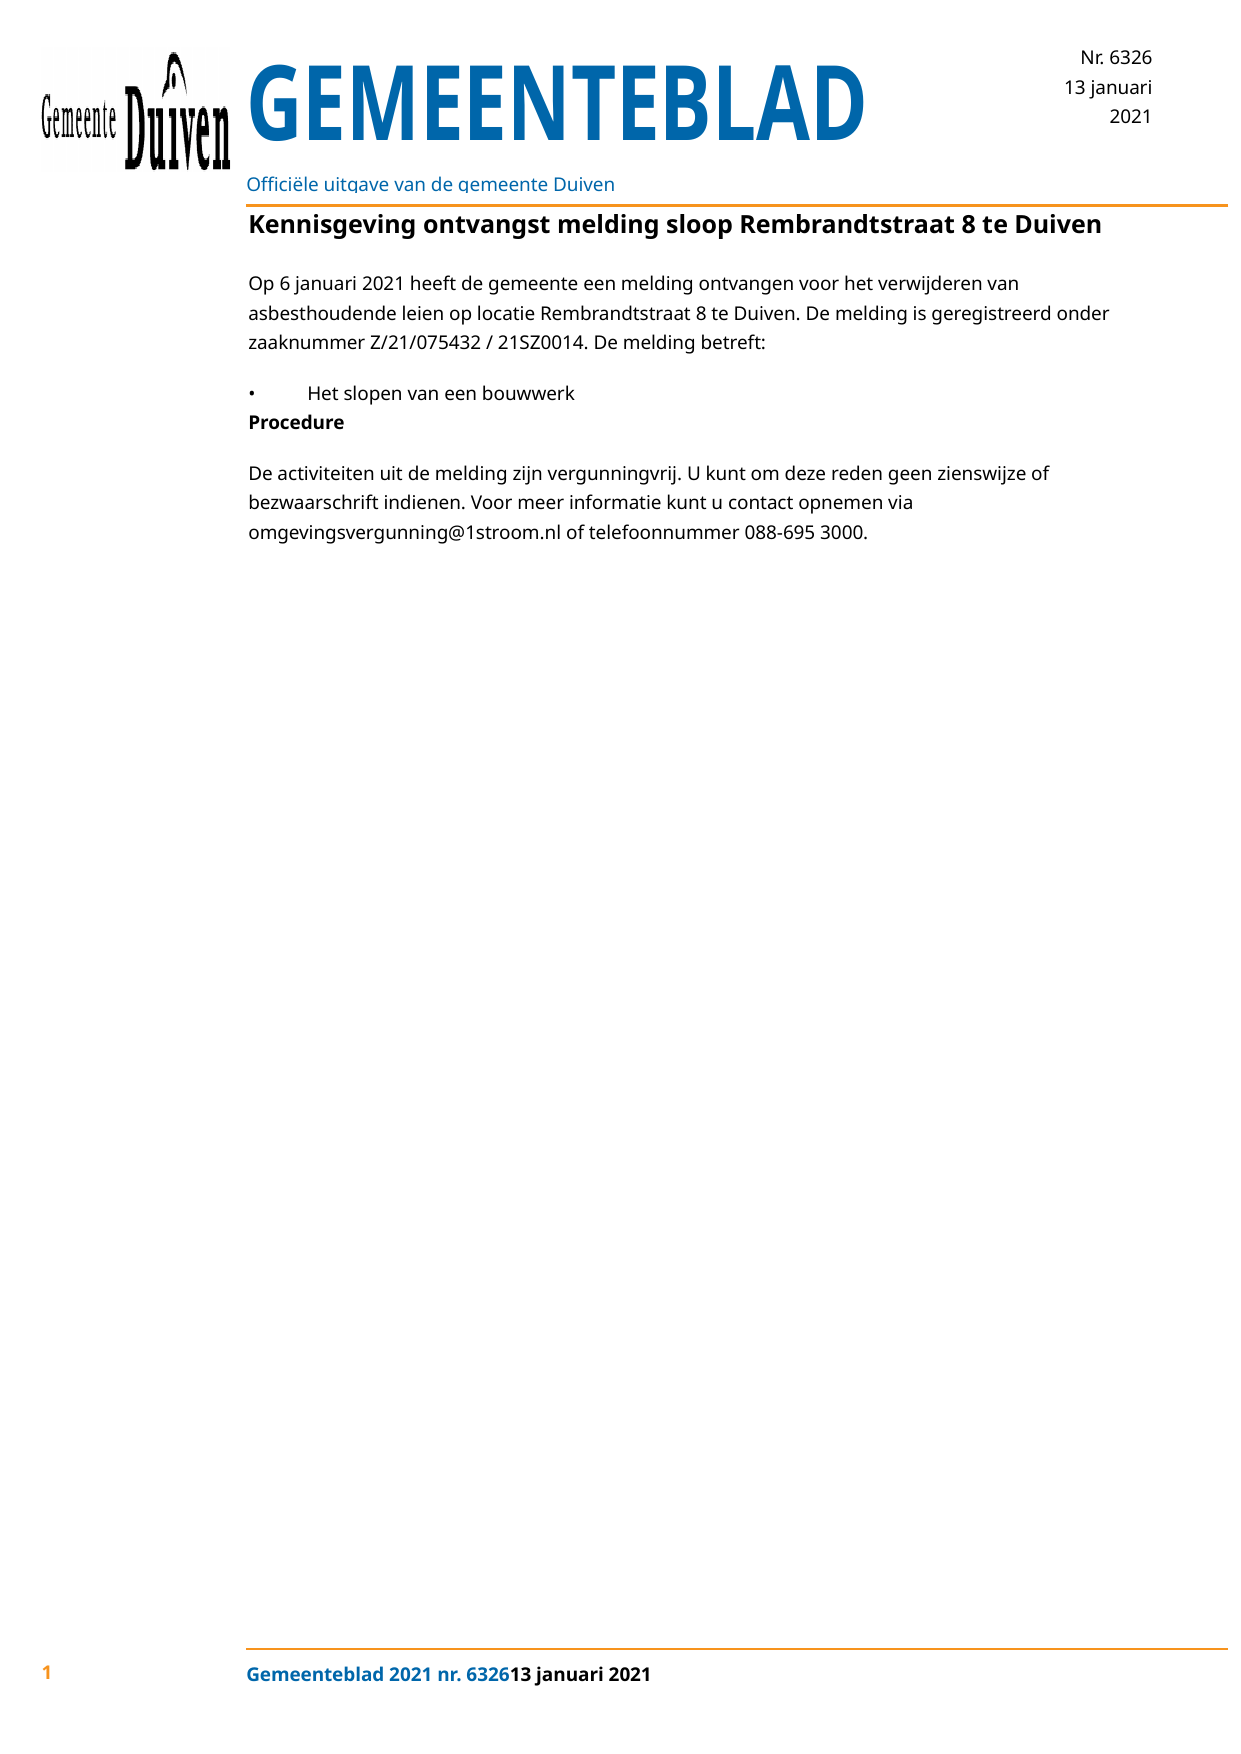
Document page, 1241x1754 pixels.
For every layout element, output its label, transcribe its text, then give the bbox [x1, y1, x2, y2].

text De activiteiten uit de melding zijn vergunningvrij. U kunt om deze reden geen zienswijze of bezwaarschrift indienen. Voor meer informatie kunt u contact opnemen via omgevingsvergunning@1stroom.nl of telefoonnummer 088-695 3000. [248, 460, 1152, 545]
text Procedure [248, 409, 1152, 435]
list Het slopen van een bouwwerk [248, 380, 1152, 406]
text Op 6 januari 2021 heeft de gemeente een melding ontvangen voor het verwijderen van asbesthoudende leien op locatie Rembrandtstraat 8 te Duiven. De melding is geregistreerd onder zaaknummer Z/21/075432 / 21SZ0014. De melding betreft: [248, 270, 1152, 355]
text Kennisgeving ontvangst melding sloop Rembrandtstraat 8 te Duiven [248, 207, 1152, 241]
picture [41, 47, 231, 172]
